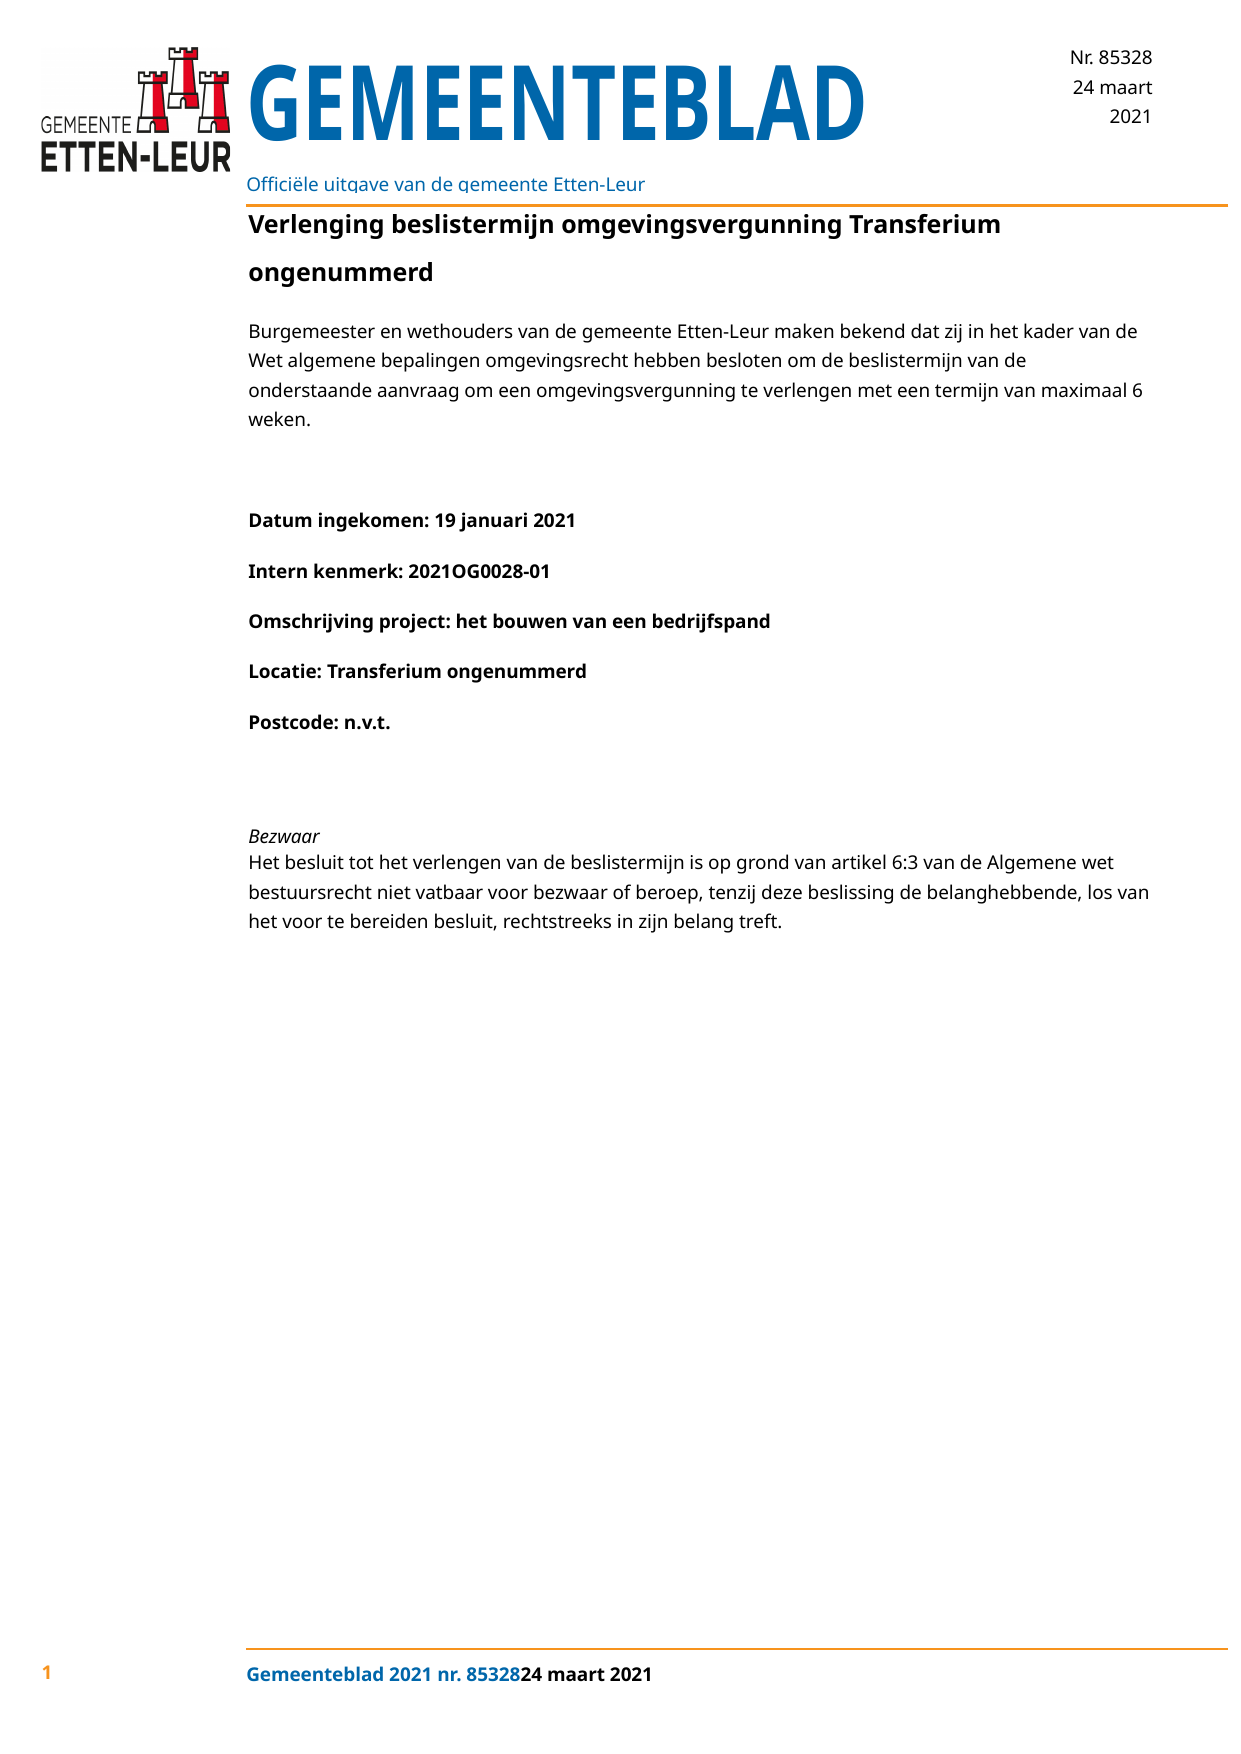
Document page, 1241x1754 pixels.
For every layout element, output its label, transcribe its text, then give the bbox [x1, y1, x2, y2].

text Omschrijving project: het bouwen van een bedrijfspand [248, 608, 1152, 634]
text Datum ingekomen: 19 januari 2021 [248, 507, 1152, 533]
text Postcode: n.v.t. [248, 709, 1152, 735]
text Locatie: Transferium ongenummerd [248, 659, 1152, 684]
text Intern kenmerk: 2021OG0028-01 [248, 558, 1152, 584]
text Bezwaar [248, 823, 1152, 849]
text Burgemeester en wethouders van de gemeente Etten-Leur maken bekend dat zij in het kader van de Wet algemene bepalingen omgevingsrecht hebben besloten om de beslistermijn van de onderstaande aanvraag om een omgevingsvergunning te verlengen met een termijn van maximaal 6 weken. [248, 318, 1152, 432]
text Verlenging beslistermijn omgevingsvergunning Transferium ongenummerd [248, 207, 1152, 288]
text Het besluit tot het verlengen van de beslistermijn is op grond van artikel 6:3 van de Algemene wet bestuursrecht niet vatbaar voor bezwaar of beroep, tenzij deze beslissing de belanghebbende, los van het voor te bereiden besluit, rechtstreeks in zijn belang treft. [248, 849, 1152, 934]
picture [41, 47, 231, 172]
